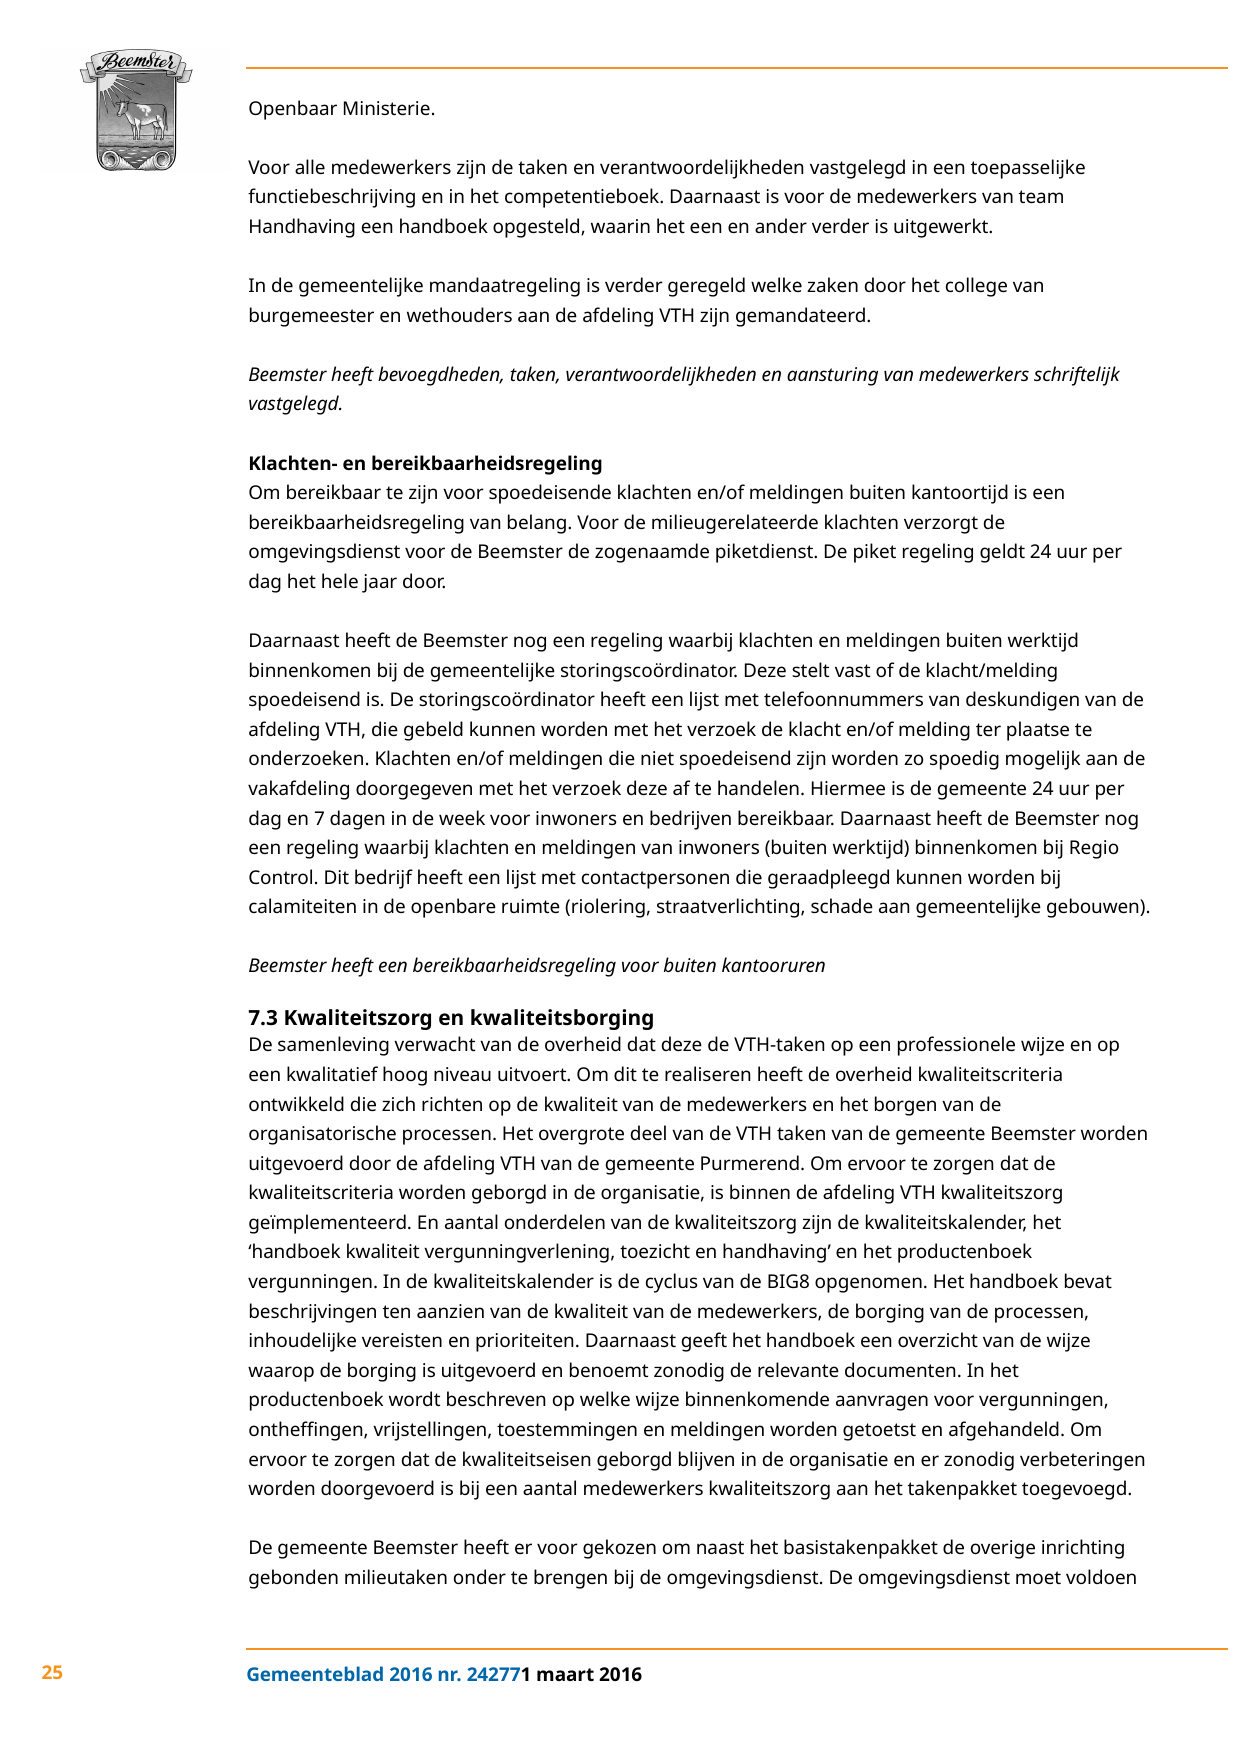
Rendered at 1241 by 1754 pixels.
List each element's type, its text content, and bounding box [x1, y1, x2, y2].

text De samenleving verwacht van de overheid dat deze de VTH-taken op een professionele wijze en op een kwalitatief hoog niveau uitvoert. Om dit te realiseren heeft de overheid kwaliteitscriteria ontwikkeld die zich richten op de kwaliteit van de medewerkers en het borgen van de organisatorische processen. Het overgrote deel van de VTH taken van de gemeente Beemster worden uitgevoerd door de afdeling VTH van de gemeente Purmerend. Om ervoor te zorgen dat de kwaliteitscriteria worden geborgd in de organisatie, is binnen de afdeling VTH kwaliteitszorg geïmplementeerd. En aantal onderdelen van de kwaliteitszorg zijn de kwaliteitskalender, het ‘handboek kwaliteit vergunningverlening, toezicht en handhaving’ en het productenboek vergunningen. In de kwaliteitskalender is de cyclus van de BIG8 opgenomen. Het handboek bevat beschrijvingen ten aanzien van de kwaliteit van de medewerkers, de borging van de processen, inhoudelijke vereisten en prioriteiten. Daarnaast geeft het handboek een overzicht van de wijze waarop de borging is uitgevoerd en benoemt zonodig de relevante documenten. In het productenboek wordt beschreven op welke wijze binnenkomende aanvragen voor vergunningen, ontheffingen, vrijstellingen, toestemmingen en meldingen worden getoetst en afgehandeld. Om ervoor te zorgen dat de kwaliteitseisen geborgd blijven in de organisatie en er zonodig verbeteringen worden doorgevoerd is bij een aantal medewerkers kwaliteitszorg aan het takenpakket toegevoegd. [248, 1032, 1152, 1501]
text 7.3 Kwaliteitszorg en kwaliteitsborging [248, 1003, 1152, 1032]
text Klachten- en bereikbaarheidsregeling [248, 450, 1152, 476]
text Om bereikbaar te zijn voor spoedeisende klachten en/of meldingen buiten kantoortijd is een bereikbaarheidsregeling van belang. Voor de milieugerelateerde klachten verzorgt de omgevingsdienst voor de Beemster de zogenaamde piketdienst. De piket regeling geldt 24 uur per dag het hele jaar door. [248, 479, 1152, 594]
text Beemster heeft bevoegdheden, taken, verantwoordelijkheden en aansturing van medewerkers schriftelijk vastgelegd. [248, 361, 1152, 416]
text Voor alle medewerkers zijn de taken en verantwoordelijkheden vastgelegd in een toepasselijke functiebeschrijving en in het competentieboek. Daarnaast is voor de medewerkers van team Handhaving een handboek opgesteld, waarin het een en ander verder is uitgewerkt. [248, 154, 1152, 239]
text In de gemeentelijke mandaatregeling is verder geregeld welke zaken door het college van burgemeester en wethouders aan de afdeling VTH zijn gemandateerd. [248, 272, 1152, 328]
picture [41, 47, 231, 172]
text Beemster heeft een bereikbaarheidsregeling voor buiten kantooruren [248, 953, 1152, 978]
text Openbaar Ministerie. [248, 95, 1152, 121]
text Daarnaast heeft de Beemster nog een regeling waarbij klachten en meldingen buiten werktijd binnenkomen bij de gemeentelijke storingscoördinator. Deze stelt vast of de klacht/melding spoedeisend is. De storingscoördinator heeft een lijst met telefoonnummers van deskundigen van de afdeling VTH, die gebeld kunnen worden met het verzoek de klacht en/of melding ter plaatse te onderzoeken. Klachten en/of meldingen die niet spoedeisend zijn worden zo spoedig mogelijk aan de vakafdeling doorgegeven met het verzoek deze af te handelen. Hiermee is de gemeente 24 uur per dag en 7 dagen in de week voor inwoners en bedrijven bereikbaar. Daarnaast heeft de Beemster nog een regeling waarbij klachten en meldingen van inwoners (buiten werktijd) binnenkomen bij Regio Control. Dit bedrijf heeft een lijst met contactpersonen die geraadpleegd kunnen worden bij calamiteiten in de openbare ruimte (riolering, straatverlichting, schade aan gemeentelijke gebouwen). [248, 627, 1152, 919]
text De gemeente Beemster heeft er voor gekozen om naast het basistakenpakket de overige inrichting gebonden milieutaken onder te brengen bij de omgevingsdienst. De omgevingsdienst moet voldoen [248, 1534, 1152, 1590]
